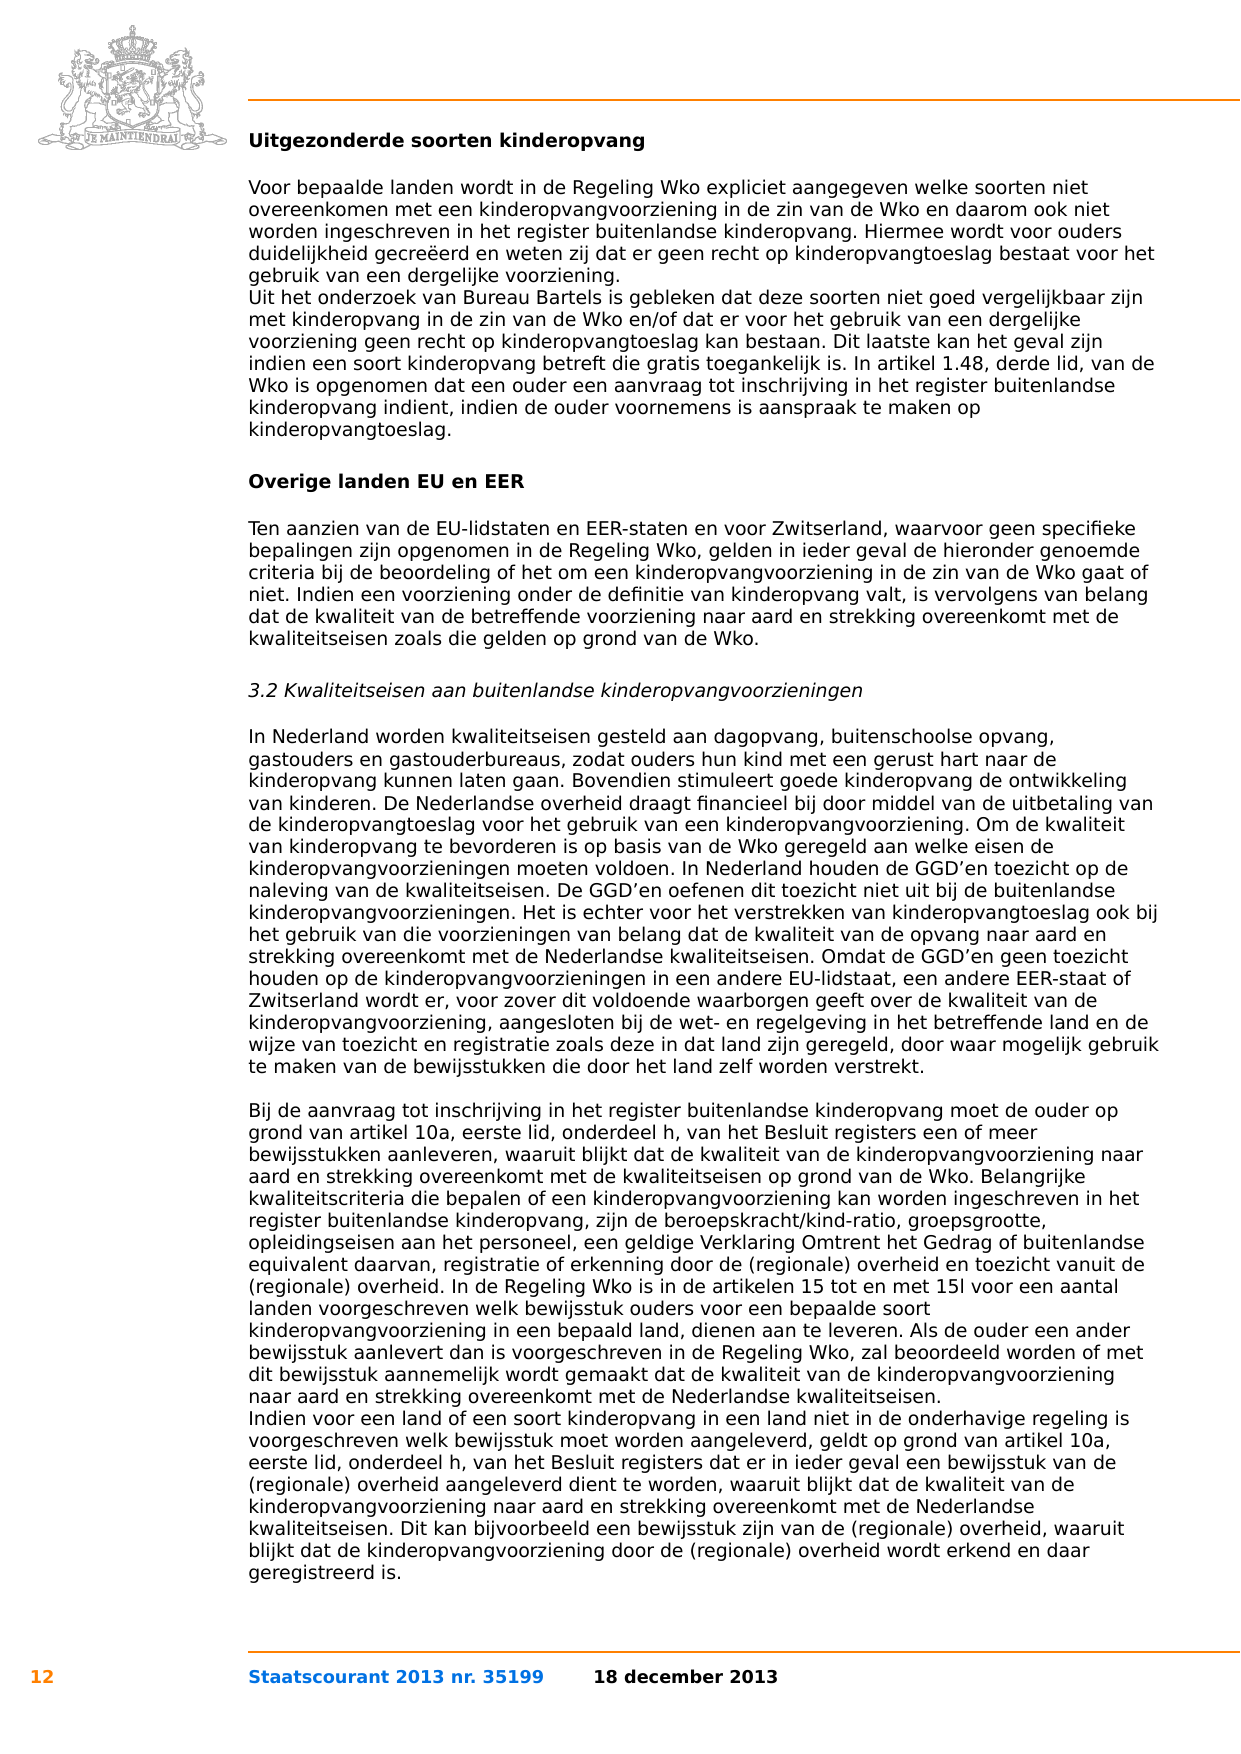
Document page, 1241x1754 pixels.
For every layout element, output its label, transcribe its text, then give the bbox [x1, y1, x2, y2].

text In Nederland worden kwaliteitseisen gesteld aan dagopvang, buitenschoolse opvang, gastouders en gastouderbureaus, zodat ouders hun kind met een gerust hart naar de kinderopvang kunnen laten gaan. Bovendien stimuleert goede kinderopvang de ontwikkeling van kinderen. De Nederlandse overheid draagt financieel bij door middel van de uitbetaling van de kinderopvangtoeslag voor het gebruik van een kinderopvangvoorziening. Om de kwaliteit van kinderopvang te bevorderen is op basis van de Wko geregeld aan welke eisen de kinderopvangvoorzieningen moeten voldoen. In Nederland houden de GGD’en toezicht op de naleving van de kwaliteitseisen. De GGD’en oefenen dit toezicht niet uit bij de buitenlandse kinderopvangvoorzieningen. Het is echter voor het verstrekken van kinderopvangtoeslag ook bij het gebruik van die voorzieningen van belang dat de kwaliteit van de opvang naar aard en strekking overeenkomt met de Nederlandse kwaliteitseisen. Omdat de GGD’en geen toezicht houden op de kinderopvangvoorzieningen in een andere EU-lidstaat, een andere EER-staat of Zwitserland wordt er, voor zover dit voldoende waarborgen geeft over de kwaliteit van de kinderopvangvoorziening, aangesloten bij de wet- en regelgeving in het betreffende land en de wijze van toezicht en registratie zoals deze in dat land zijn geregeld, door waar mogelijk gebruik te maken van de bewijsstukken die door het land zelf worden verstrekt. [248, 726, 1163, 1078]
text Indien voor een land of een soort kinderopvang in een land niet in de onderhavige regeling is voorgeschreven welk bewijsstuk moet worden aangeleverd, geldt op grond van artikel 10a, eerste lid, onderdeel h, van het Besluit registers dat er in ieder geval een bewijsstuk van de (regionale) overheid aangeleverd dient te worden, waaruit blijkt dat de kwaliteit van de kinderopvangvoorziening naar aard en strekking overeenkomt met de Nederlandse kwaliteitseisen. Dit kan bijvoorbeeld een bewijsstuk zijn van de (regionale) overheid, waaruit blijkt dat de kinderopvangvoorziening door de (regionale) overheid wordt erkend en daar geregistreerd is. [248, 1408, 1163, 1583]
text Ten aanzien van de EU-lidstaten en EER-staten en voor Zwitserland, waarvoor geen specifieke bepalingen zijn opgenomen in de Regeling Wko, gelden in ieder geval de hieronder genoemde criteria bij de beoordeling of het om een kinderopvangvoorziening in de zin van de Wko gaat of niet. Indien een voorziening onder de definitie van kinderopvang valt, is vervolgens van belang dat de kwaliteit van de betreffende voorziening naar aard en strekking overeenkomt met de kwaliteitseisen zoals die gelden op grond van de Wko. [248, 518, 1163, 649]
subtitle Uitgezonderde soorten kinderopvang [248, 130, 1163, 152]
text Bij de aanvraag tot inschrijving in het register buitenlandse kinderopvang moet de ouder op grond van artikel 10a, eerste lid, onderdeel h, van het Besluit registers een of meer bewijsstukken aanleveren, waaruit blijkt dat de kwaliteit van de kinderopvangvoorziening naar aard en strekking overeenkomt met de kwaliteitseisen op grond van de Wko. Belangrijke kwaliteitscriteria die bepalen of een kinderopvangvoorziening kan worden ingeschreven in het register buitenlandse kinderopvang, zijn de beroepskracht/kind-ratio, groepsgrootte, opleidingseisen aan het personeel, een geldige Verklaring Omtrent het Gedrag of buitenlandse equivalent daarvan, registratie of erkenning door de (regionale) overheid en toezicht vanuit de (regionale) overheid. In de Regeling Wko is in de artikelen 15 tot en met 15l voor een aantal landen voorgeschreven welk bewijsstuk ouders voor een bepaalde soort kinderopvangvoorziening in een bepaald land, dienen aan te leveren. Als de ouder een ander bewijsstuk aanlevert dan is voorgeschreven in de Regeling Wko, zal beoordeeld worden of met dit bewijsstuk aannemelijk wordt gemaakt dat de kwaliteit van de kinderopvangvoorziening naar aard en strekking overeenkomt met de Nederlandse kwaliteitseisen. [248, 1100, 1163, 1408]
subtitle Overige landen EU en EER [248, 471, 1163, 493]
text Uit het onderzoek van Bureau Bartels is gebleken dat deze soorten niet goed vergelijkbaar zijn met kinderopvang in de zin van de Wko en/of dat er voor het gebruik van een dergelijke voorziening geen recht op kinderopvangtoeslag kan bestaan. Dit laatste kan het geval zijn indien een soort kinderopvang betreft die gratis toegankelijk is. In artikel 1.48, derde lid, van de Wko is opgenomen dat een ouder een aanvraag tot inschrijving in het register buitenlandse kinderopvang indient, indien de ouder voornemens is aanspraak te maken op kinderopvangtoeslag. [248, 287, 1163, 441]
picture [38, 25, 227, 150]
subtitle 3.2 Kwaliteitseisen aan buitenlandse kinderopvangvoorzieningen [248, 679, 1163, 701]
text Voor bepaalde landen wordt in de Regeling Wko expliciet aangegeven welke soorten niet overeenkomen met een kinderopvangvoorziening in de zin van de Wko en daarom ook niet worden ingeschreven in het register buitenlandse kinderopvang. Hiermee wordt voor ouders duidelijkheid gecreëerd en weten zij dat er geen recht op kinderopvangtoeslag bestaat voor het gebruik van een dergelijke voorziening. [248, 177, 1163, 287]
